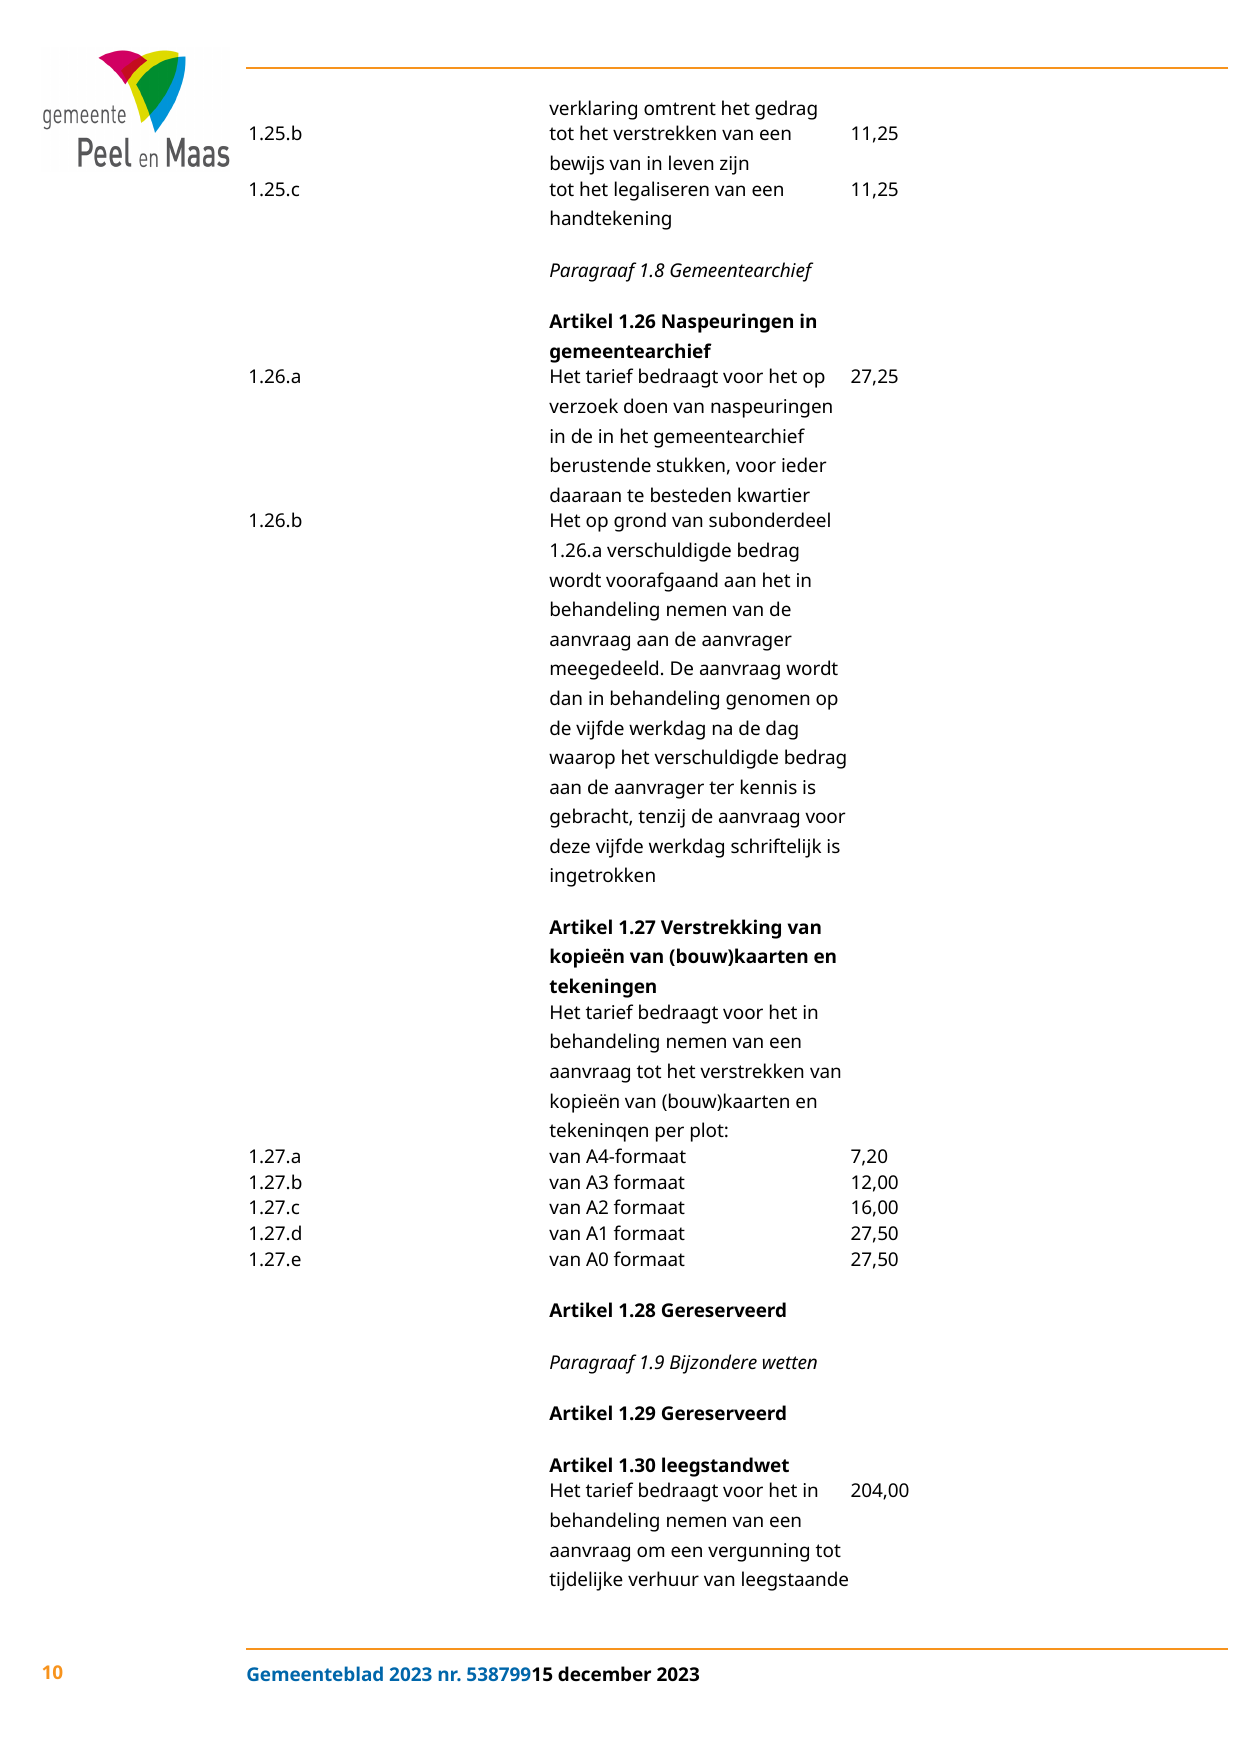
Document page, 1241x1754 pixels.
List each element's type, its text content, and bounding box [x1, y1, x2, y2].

table_cell 1.27.e [248, 1246, 549, 1272]
table_cell [248, 1272, 549, 1297]
table_cell Artikel 1.30 leegstandwet [549, 1452, 850, 1478]
table_cell 11,25 [850, 176, 1152, 231]
table_cell van A3 formaat [549, 1169, 850, 1194]
table_cell van A2 formaat [549, 1195, 850, 1220]
table_cell [248, 914, 549, 999]
table_cell [850, 1400, 1152, 1426]
table_cell Het tarief bedraagt voor het in behandeling nemen van een aanvraag om een vergunning tot tijdelijke verhuur van leegstaande [549, 1478, 850, 1592]
table_cell [248, 257, 549, 283]
table_cell [248, 283, 549, 308]
table_cell [850, 508, 1152, 888]
table_cell 27,50 [850, 1220, 1152, 1246]
table_cell 7,20 [850, 1143, 1152, 1169]
table_cell [850, 889, 1152, 914]
table_cell 1.27.a [248, 1143, 549, 1169]
table_cell [248, 1400, 549, 1426]
table_cell 1.27.d [248, 1220, 549, 1246]
table_cell [850, 257, 1152, 283]
table_cell verklaring omtrent het gedrag [549, 95, 850, 121]
picture [41, 47, 231, 172]
table_cell [248, 1478, 549, 1592]
table_cell [248, 1323, 549, 1349]
table_cell [248, 1375, 549, 1400]
table_cell [248, 1452, 549, 1478]
table_cell [549, 1323, 850, 1349]
table_cell [850, 1349, 1152, 1375]
table_cell [850, 1452, 1152, 1478]
table_cell [850, 308, 1152, 364]
table_cell [248, 308, 549, 364]
table_cell Het tarief bedraagt voor het in behandeling nemen van een aanvraag tot het verstrekken van kopieën van (bouw)kaarten en tekeninqen per plot: [549, 999, 850, 1143]
table_cell [248, 95, 549, 121]
table_cell 1.27.b [248, 1169, 549, 1194]
table_cell [850, 283, 1152, 308]
table_cell [549, 1272, 850, 1297]
table_cell Artikel 1.27 Verstrekking van kopieën van (bouw)kaarten en tekeningen [549, 914, 850, 999]
table_cell [850, 1426, 1152, 1452]
table_cell van A4-formaat [549, 1143, 850, 1169]
table_cell [549, 1375, 850, 1400]
table_cell [549, 231, 850, 257]
table_cell [549, 1426, 850, 1452]
table_cell [850, 999, 1152, 1143]
table_cell [248, 1298, 549, 1323]
table_cell 1.25.c [248, 176, 549, 231]
table_cell 11,25 [850, 121, 1152, 176]
table_cell [850, 1298, 1152, 1323]
table_cell [850, 1375, 1152, 1400]
table_cell tot het legaliseren van een handtekening [549, 176, 850, 231]
table_cell 1.26.b [248, 508, 549, 888]
table_cell [850, 95, 1152, 121]
table_cell 16,00 [850, 1195, 1152, 1220]
table_cell [248, 999, 549, 1143]
table_cell [549, 283, 850, 308]
table_cell 204,00 [850, 1478, 1152, 1592]
table_cell 12,00 [850, 1169, 1152, 1194]
table_cell [248, 231, 549, 257]
table_cell [850, 231, 1152, 257]
table_cell Het op grond van subonderdeel 1.26.a verschuldigde bedrag wordt voorafgaand aan het in behandeling nemen van de aanvraag aan de aanvrager meegedeeld. De aanvraag wordt dan in behandeling genomen op de vijfde werkdag na de dag waarop het verschuldigde bedrag aan de aanvrager ter kennis is gebracht, tenzij de aanvraag voor deze vijfde werkdag schriftelijk is ingetrokken [549, 508, 850, 888]
table_cell [850, 914, 1152, 999]
table_cell van A1 formaat [549, 1220, 850, 1246]
table_cell van A0 formaat [549, 1246, 850, 1272]
table_cell Artikel 1.28 Gereserveerd [549, 1298, 850, 1323]
table_cell Paragraaf 1.8 Gemeentearchief [549, 257, 850, 283]
table_cell Artikel 1.26 Naspeuringen in gemeentearchief [549, 308, 850, 364]
table_cell [850, 1272, 1152, 1297]
table_cell [248, 1426, 549, 1452]
table_cell [549, 889, 850, 914]
table_cell [850, 1323, 1152, 1349]
table_cell [248, 1349, 549, 1375]
table_cell 1.25.b [248, 121, 549, 176]
table_cell [248, 889, 549, 914]
table_cell 27,25 [850, 364, 1152, 508]
table_cell tot het verstrekken van een bewijs van in leven zijn [549, 121, 850, 176]
table_cell 1.27.c [248, 1195, 549, 1220]
table_cell 27,50 [850, 1246, 1152, 1272]
table_cell 1.26.a [248, 364, 549, 508]
table_cell Paragraaf 1.9 Bijzondere wetten [549, 1349, 850, 1375]
table_cell Artikel 1.29 Gereserveerd [549, 1400, 850, 1426]
table_cell Het tarief bedraagt voor het op verzoek doen van naspeuringen in de in het gemeentearchief berustende stukken, voor ieder daaraan te besteden kwartier [549, 364, 850, 508]
